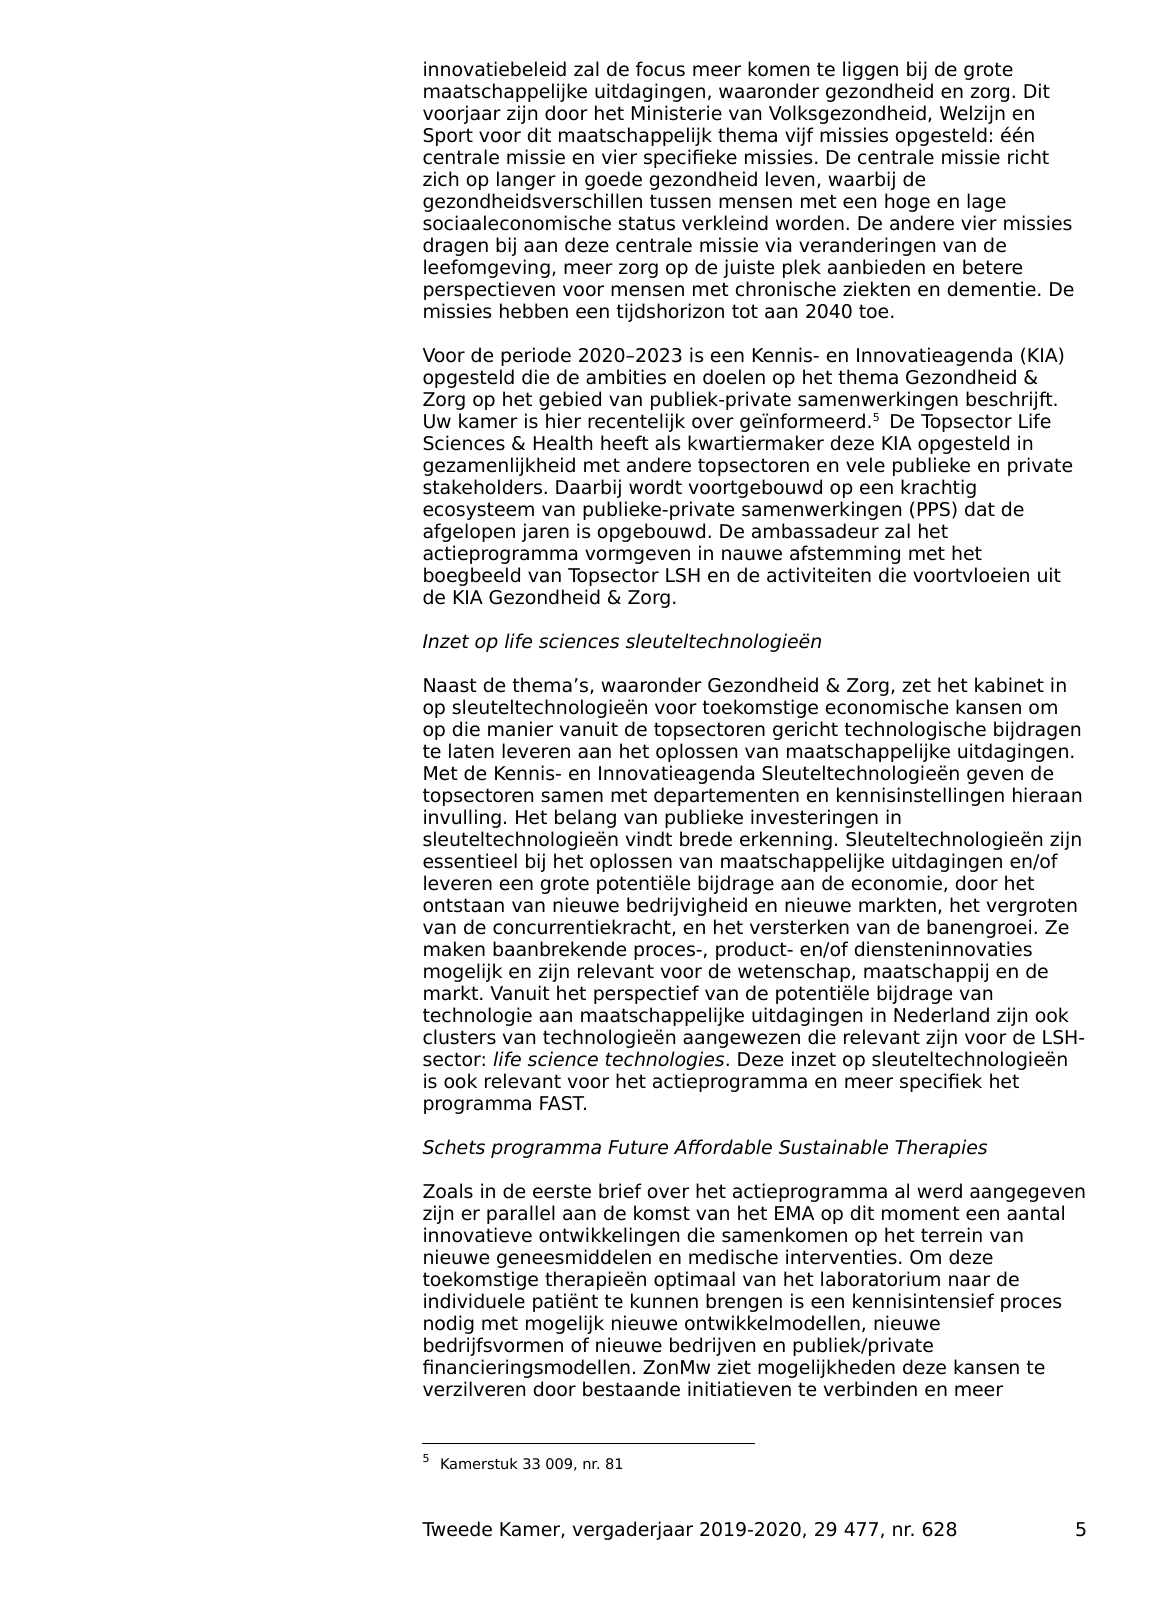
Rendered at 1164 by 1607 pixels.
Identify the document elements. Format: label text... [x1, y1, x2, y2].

subtitle Inzet op life sciences sleuteltechnologieën [422, 631, 1087, 653]
text Naast de thema’s, waaronder Gezondheid & Zorg, zet het kabinet in op sleuteltechnologieën voor toekomstige economische kansen om op die manier vanuit de topsectoren gericht technologische bijdragen te laten leveren aan het oplossen van maatschappelijke uitdagingen. Met de Kennis- en Innovatieagenda Sleuteltechnologieën geven de topsectoren samen met departementen en kennisinstellingen hieraan invulling. Het belang van publieke investeringen in sleuteltechnologieën vindt brede erkenning. Sleuteltechnologieën zijn essentieel bij het oplossen van maatschappelijke uitdagingen en/of leveren een grote potentiële bijdrage aan de economie, door het ontstaan van nieuwe bedrijvigheid en nieuwe markten, het vergroten van de concurrentiekracht, en het versterken van de banengroei. Ze maken baanbrekende proces-, product- en/of diensteninnovaties mogelijk en zijn relevant voor de wetenschap, maatschappij en de markt. Vanuit het perspectief van de potentiële bijdrage van technologie aan maatschappelijke uitdagingen in Nederland zijn ook clusters van technologieën aangewezen die relevant zijn voor de LSH-sector: life science technologies. Deze inzet op sleuteltechnologieën is ook relevant voor het actieprogramma en meer specifiek het programma FAST. [422, 675, 1087, 1115]
text Voor de periode 2020–2023 is een Kennis- en Innovatieagenda (KIA) opgesteld die de ambities en doelen op het thema Gezondheid & Zorg op het gebied van publiek-private samenwerkingen beschrijft. Uw kamer is hier recentelijk over geïnformeerd. De Topsector Life Sciences & Health heeft als kwartiermaker deze KIA opgesteld in gezamenlijkheid met andere topsectoren en vele publieke en private stakeholders. Daarbij wordt voortgebouwd op een krachtig ecosysteem van publieke-private samenwerkingen (PPS) dat de afgelopen jaren is opgebouwd. De ambassadeur zal het actieprogramma vormgeven in nauwe afstemming met het boegbeeld van Topsector LSH en de activiteiten die voortvloeien uit de KIA Gezondheid & Zorg. [422, 345, 1087, 609]
text Zoals in de eerste brief over het actieprogramma al werd aangegeven zijn er parallel aan de komst van het EMA op dit moment een aantal innovatieve ontwikkelingen die samenkomen op het terrein van nieuwe geneesmiddelen en medische interventies. Om deze toekomstige therapieën optimaal van het laboratorium naar de individuele patiënt te kunnen brengen is een kennisintensief proces nodig met mogelijk nieuwe ontwikkelmodellen, nieuwe bedrijfsvormen of nieuwe bedrijven en publiek/private financieringsmodellen. ZonMw ziet mogelijkheden deze kansen te verzilveren door bestaande initiatieven te verbinden en meer [422, 1181, 1087, 1401]
text innovatiebeleid zal de focus meer komen te liggen bij de grote maatschappelijke uitdagingen, waaronder gezondheid en zorg. Dit voorjaar zijn door het Ministerie van Volksgezondheid, Welzijn en Sport voor dit maatschappelijk thema vijf missies opgesteld: één centrale missie en vier specifieke missies. De centrale missie richt zich op langer in goede gezondheid leven, waarbij de gezondheidsverschillen tussen mensen met een hoge en lage sociaaleconomische status verkleind worden. De andere vier missies dragen bij aan deze centrale missie via veranderingen van de leefomgeving, meer zorg op de juiste plek aanbieden en betere perspectieven voor mensen met chronische ziekten en dementie. De missies hebben een tijdshorizon tot aan 2040 toe. [422, 59, 1087, 323]
subtitle Schets programma Future Affordable Sustainable Therapies [422, 1137, 1087, 1159]
text Kamerstuk 33 009, nr. 81 [422, 1452, 1087, 1474]
